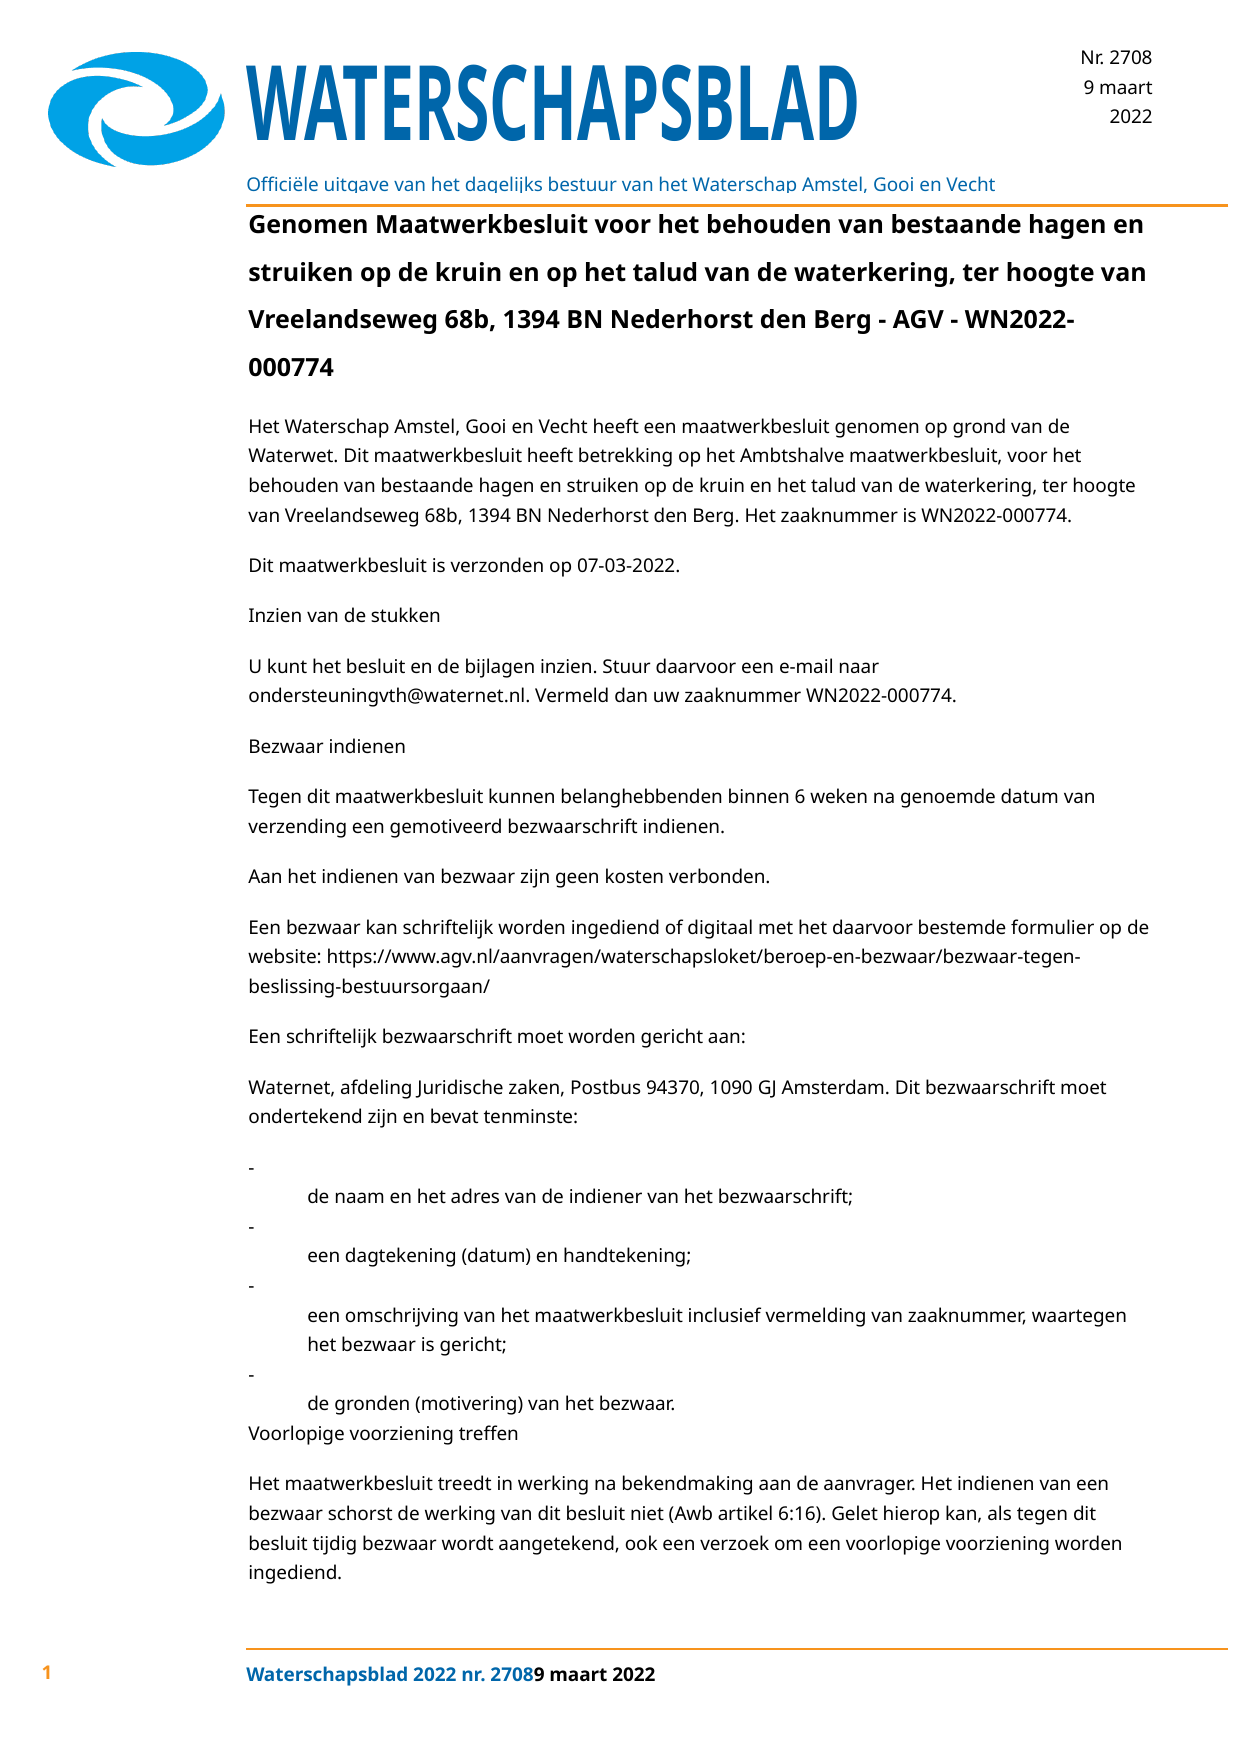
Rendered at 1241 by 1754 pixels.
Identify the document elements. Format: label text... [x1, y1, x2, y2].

text U kunt het besluit en de bijlagen inzien. Stuur daarvoor een e-mail naar ondersteuningvth@waternet.nl. Vermeld dan uw zaaknummer WN2022-000774. [248, 653, 1152, 708]
list de gronden (motivering) van het bezwaar. [248, 1391, 1152, 1416]
text Bezwaar indienen [248, 733, 1152, 759]
text Inzien van de stukken [248, 603, 1152, 628]
list een dagtekening (datum) en handtekening; [248, 1243, 1152, 1268]
text Voorlopige voorziening treffen [248, 1420, 1152, 1446]
text Aan het indienen van bezwaar zijn geen kosten verbonden. [248, 863, 1152, 889]
list een omschrijving van het maatwerkbesluit inclusief vermelding van zaaknummer, waartegen het bezwaar is gericht; [248, 1302, 1152, 1357]
text Het maatwerkbesluit treedt in werking na bekendmaking aan de aanvrager. Het indienen van een bezwaar schorst de werking van dit besluit niet (Awb artikel 6:16). Gelet hierop kan, als tegen dit besluit tijdig bezwaar wordt aangetekend, ook een verzoek om een voorlopige voorziening worden ingediend. [248, 1471, 1152, 1585]
text Genomen Maatwerkbesluit voor het behouden van bestaande hagen en struiken op de kruin en op het talud van de waterkering, ter hoogte van Vreelandseweg 68b, 1394 BN Nederhorst den Berg - AGV - WN2022-000774 [248, 207, 1152, 384]
text Tegen dit maatwerkbesluit kunnen belanghebbenden binnen 6 weken na genoemde datum van verzending een gemotiveerd bezwaarschrift indienen. [248, 783, 1152, 839]
list de naam en het adres van de indiener van het bezwaarschrift; [248, 1183, 1152, 1209]
text Een bezwaar kan schriftelijk worden ingediend of digitaal met het daarvoor bestemde formulier op de website: https://www.agv.nl/aanvragen/waterschapsloket/beroep-en-bezwaar/bezwaar-tegen-beslissing-bestuursorgaan/ [248, 914, 1152, 999]
text Het Waterschap Amstel, Gooi en Vecht heeft een maatwerkbesluit genomen op grond van de Waterwet. Dit maatwerkbesluit heeft betrekking op het Ambtshalve maatwerkbesluit, voor het behouden van bestaande hagen en struiken op de kruin en het talud van de waterkering, ter hoogte van Vreelandseweg 68b, 1394 BN Nederhorst den Berg. Het zaaknummer is WN2022-000774. [248, 413, 1152, 528]
text Een schriftelijk bezwaarschrift moet worden gericht aan: [248, 1023, 1152, 1049]
text Waternet, afdeling Juridische zaken, Postbus 94370, 1090 GJ Amsterdam. Dit bezwaarschrift moet ondertekend zijn en bevat tenminste: [248, 1074, 1152, 1129]
picture [41, 47, 231, 172]
text Dit maatwerkbesluit is verzonden op 07-03-2022. [248, 552, 1152, 578]
